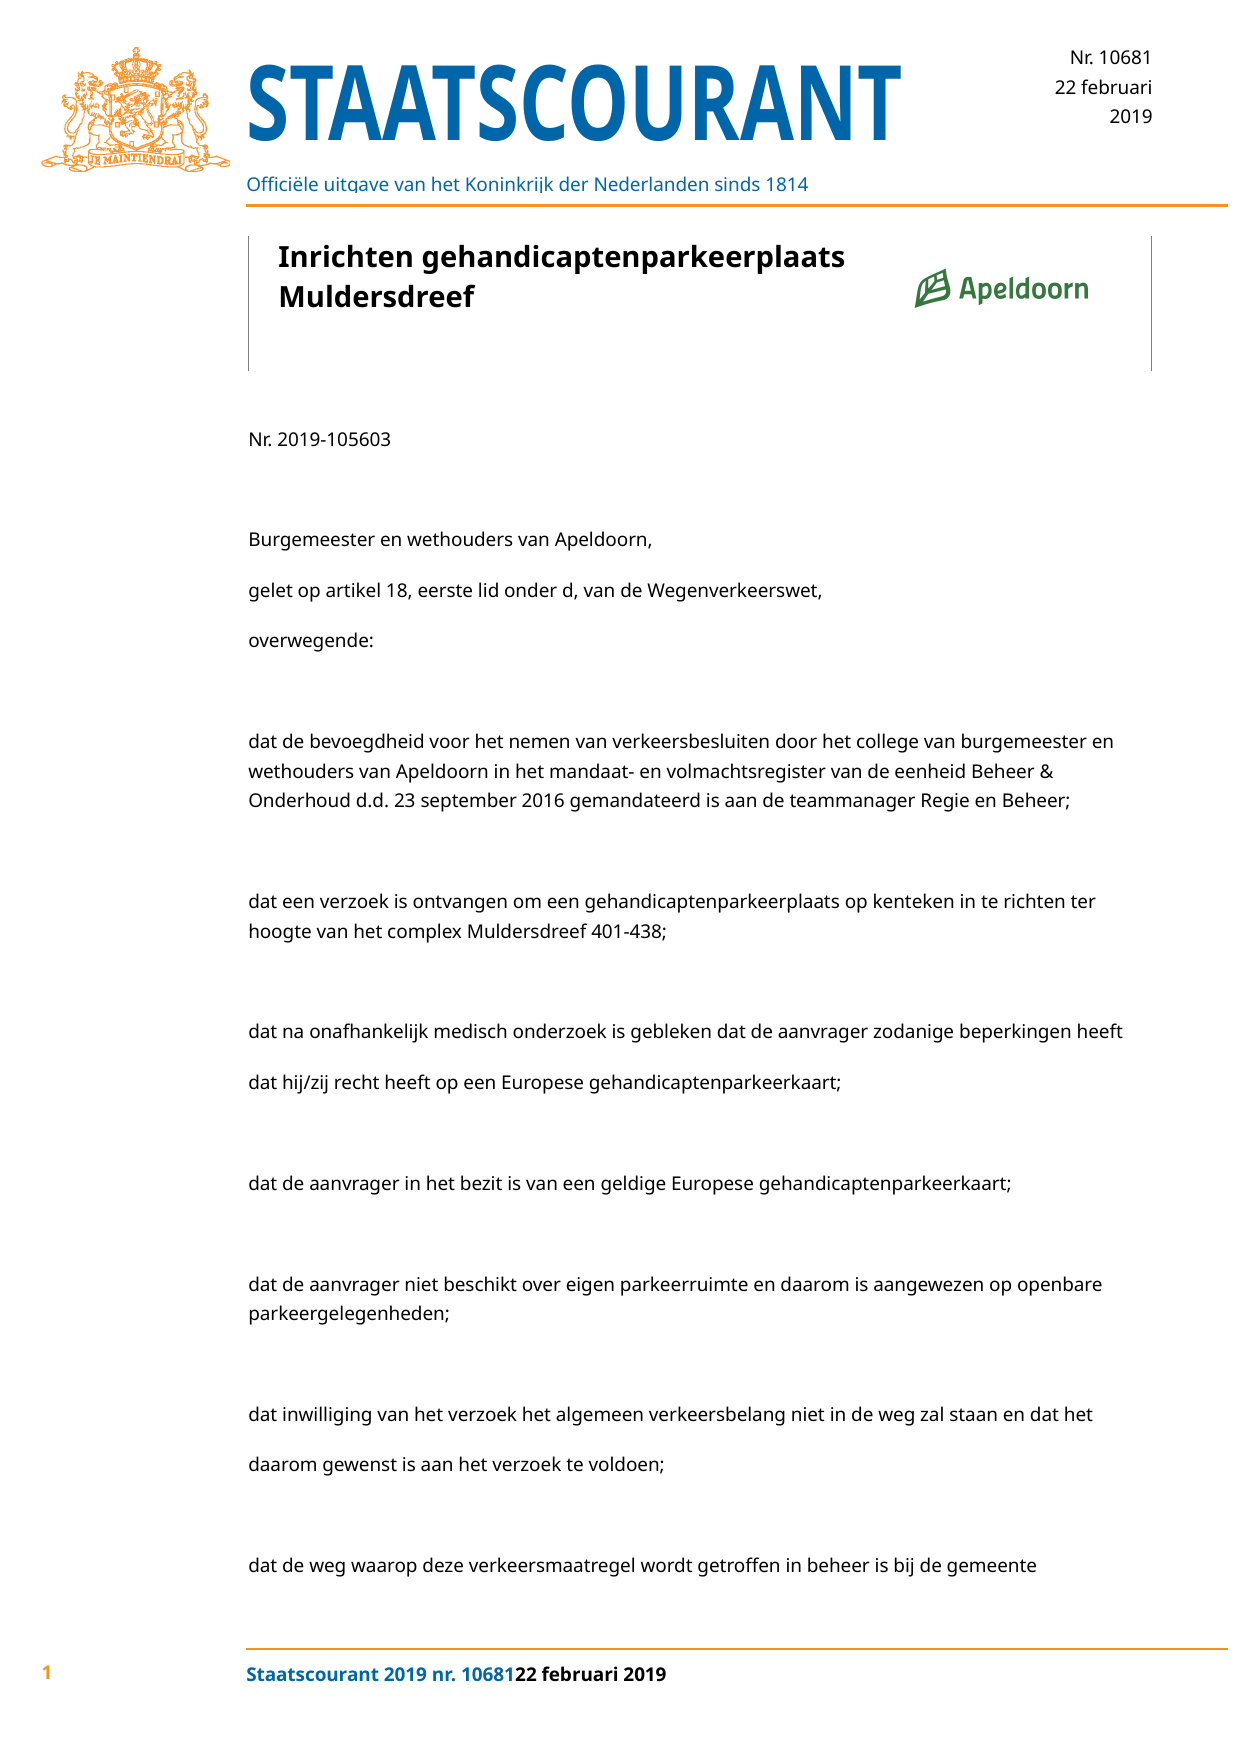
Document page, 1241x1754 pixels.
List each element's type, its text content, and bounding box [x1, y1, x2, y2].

picture [882, 236, 1119, 345]
text dat hij/zij recht heeft op een Europese gehandicaptenparkeerkaart; [248, 1069, 1152, 1095]
text Burgemeester en wethouders van Apeldoorn, [248, 527, 1152, 552]
text dat de weg waarop deze verkeersmaatregel wordt getroffen in beheer is bij de gemeente [248, 1552, 1152, 1578]
picture [41, 47, 231, 172]
text daarom gewenst is aan het verzoek te voldoen; [248, 1452, 1152, 1477]
text dat de bevoegdheid voor het nemen van verkeersbesluiten door het college van burgemeester en wethouders van Apeldoorn in het mandaat- en volmachtsregister van de eenheid Beheer & Onderhoud d.d. 23 september 2016 gemandateerd is aan de teammanager Regie en Beheer; [248, 728, 1152, 813]
text dat inwilliging van het verzoek het algemeen verkeersbelang niet in de weg zal staan en dat het [248, 1401, 1152, 1427]
text dat een verzoek is ontvangen om een gehandicaptenparkeerplaats op kenteken in te richten ter hoogte van het complex Muldersdreef 401-438; [248, 888, 1152, 944]
text overwegende: [248, 627, 1152, 653]
text gelet op artikel 18, eerste lid onder d, van de Wegenverkeerswet, [248, 577, 1152, 603]
table_header [850, 236, 1151, 371]
table_header Inrichten gehandicaptenparkeerplaats Muldersdreef [249, 236, 850, 371]
text dat na onafhankelijk medisch onderzoek is gebleken dat de aanvrager zodanige beperkingen heeft [248, 1019, 1152, 1044]
text Nr. 2019-105603 [248, 426, 1152, 452]
text dat de aanvrager niet beschikt over eigen parkeerruimte en daarom is aangewezen op openbare parkeergelegenheden; [248, 1271, 1152, 1326]
text dat de aanvrager in het bezit is van een geldige Europese gehandicaptenparkeerkaart; [248, 1170, 1152, 1196]
